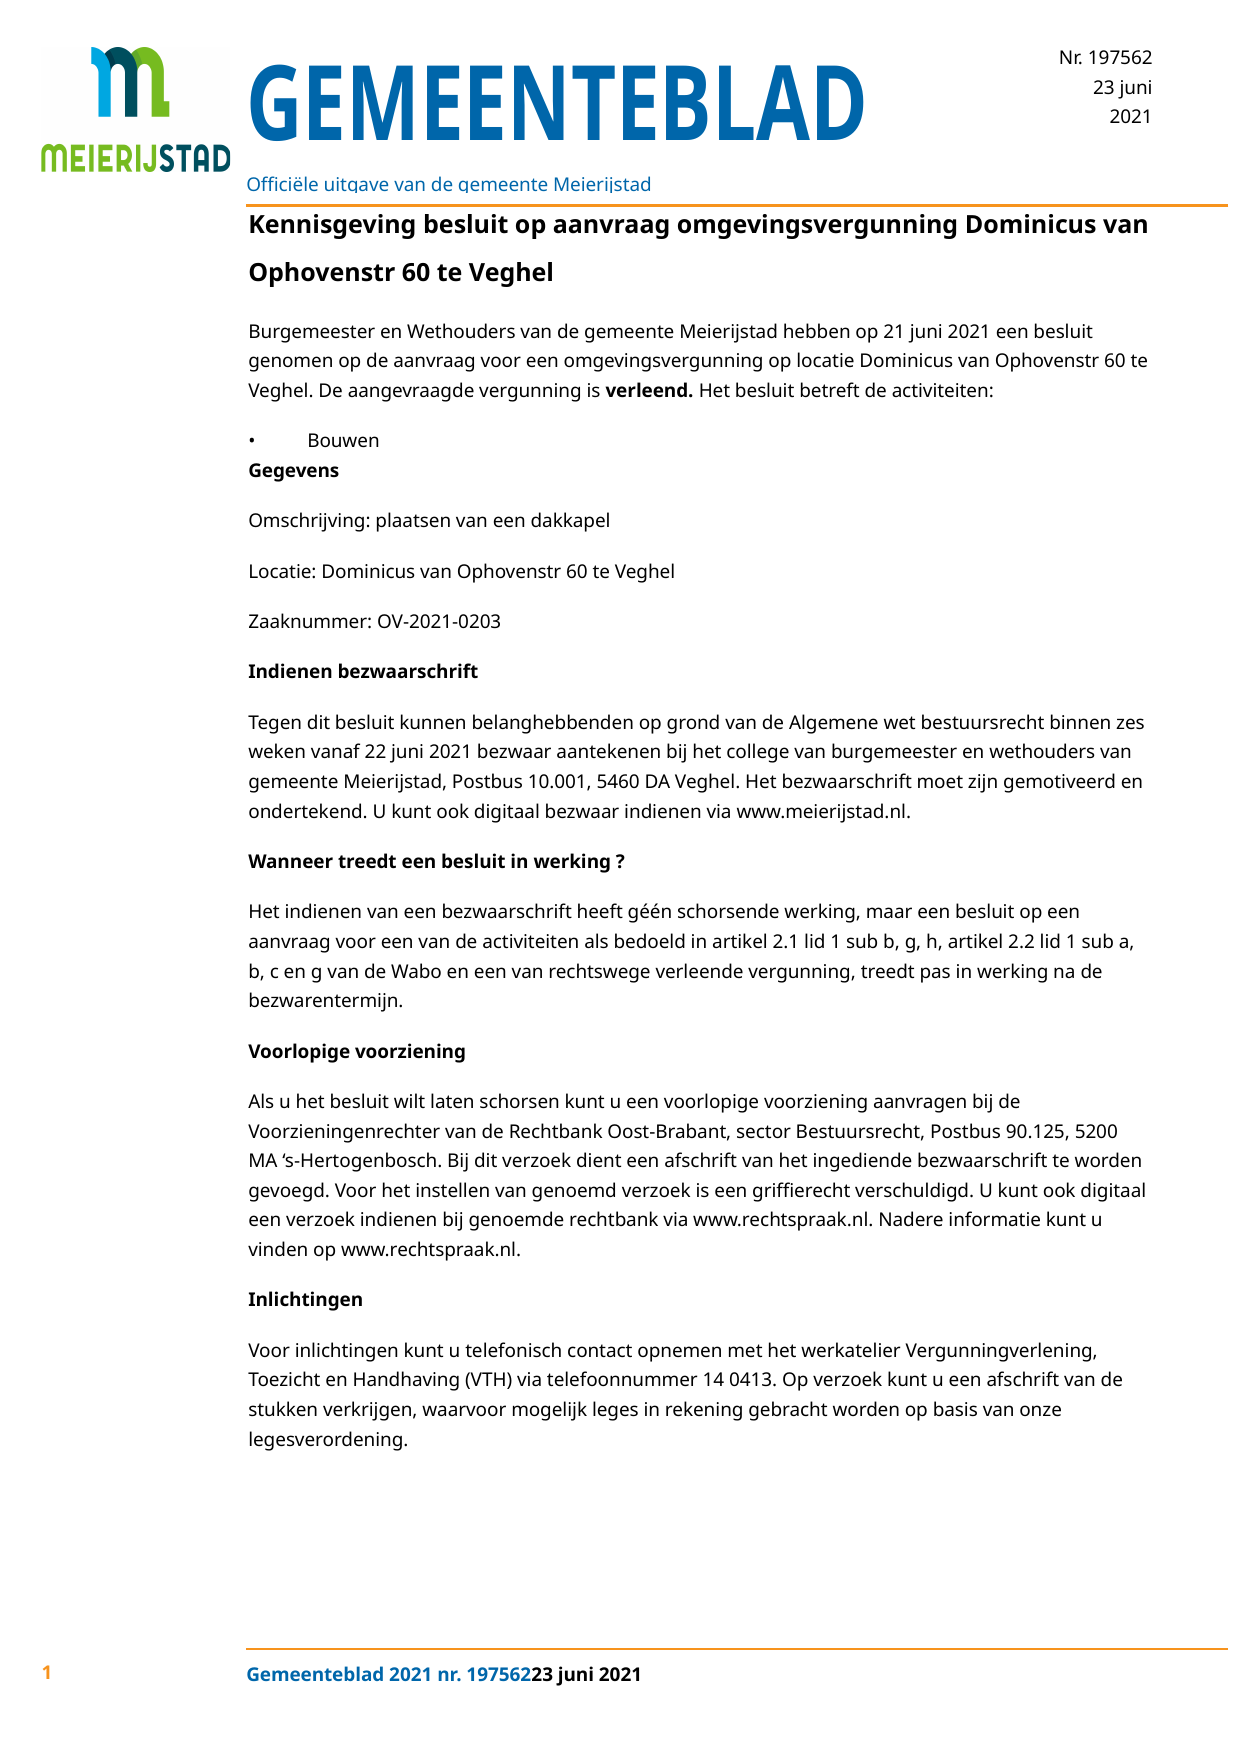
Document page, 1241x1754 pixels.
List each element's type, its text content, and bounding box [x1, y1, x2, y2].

text Kennisgeving besluit op aanvraag omgevingsvergunning Dominicus van Ophovenstr 60 te Veghel [248, 207, 1152, 288]
text Het indienen van een bezwaarschrift heeft géén schorsende werking, maar een besluit op een aanvraag voor een van de activiteiten als bedoeld in artikel 2.1 lid 1 sub b, g, h, artikel 2.2 lid 1 sub a, b, c en g van de Wabo en een van rechtswege verleende vergunning, treedt pas in werking na de bezwarentermijn. [248, 899, 1152, 1013]
text Tegen dit besluit kunnen belanghebbenden op grond van de Algemene wet bestuursrecht binnen zes weken vanaf 22 juni 2021 bezwaar aantekenen bij het college van burgemeester en wethouders van gemeente Meierijstad, Postbus 10.001, 5460 DA Veghel. Het bezwaarschrift moet zijn gemotiveerd en ondertekend. U kunt ook digitaal bezwaar indienen via www.meierijstad.nl. [248, 709, 1152, 824]
text Inlichtingen [248, 1287, 1152, 1312]
text Voor inlichtingen kunt u telefonisch contact opnemen met het werkatelier Vergunningverlening, Toezicht en Handhaving (VTH) via telefoonnummer 14 0413. Op verzoek kunt u een afschrift van de stukken verkrijgen, waarvoor mogelijk leges in rekening gebracht worden op basis van onze legesverordening. [248, 1337, 1152, 1452]
text Omschrijving: plaatsen van een dakkapel [248, 507, 1152, 533]
picture [41, 47, 231, 172]
text Zaaknummer: OV-2021-0203 [248, 608, 1152, 634]
text Indienen bezwaarschrift [248, 659, 1152, 684]
list Bouwen [248, 427, 1152, 453]
text Wanneer treedt een besluit in werking ? [248, 848, 1152, 874]
text Gegevens [248, 457, 1152, 483]
text Locatie: Dominicus van Ophovenstr 60 te Veghel [248, 558, 1152, 584]
text Voorlopige voorziening [248, 1038, 1152, 1064]
text Als u het besluit wilt laten schorsen kunt u een voorlopige voorziening aanvragen bij de Voorzieningenrechter van de Rechtbank Oost-Brabant, sector Bestuursrecht, Postbus 90.125, 5200 MA ‘s-Hertogenbosch. Bij dit verzoek dient een afschrift van het ingediende bezwaarschrift te worden gevoegd. Voor het instellen van genoemd verzoek is een griffierecht verschuldigd. U kunt ook digitaal een verzoek indienen bij genoemde rechtbank via www.rechtspraak.nl. Nadere informatie kunt u vinden op www.rechtspraak.nl. [248, 1088, 1152, 1262]
text Burgemeester en Wethouders van de gemeente Meierijstad hebben op 21 juni 2021 een besluit genomen op de aanvraag voor een omgevingsvergunning op locatie Dominicus van Ophovenstr 60 te Veghel. De aangevraagde vergunning is verleend. Het besluit betreft de activiteiten: [248, 318, 1152, 403]
